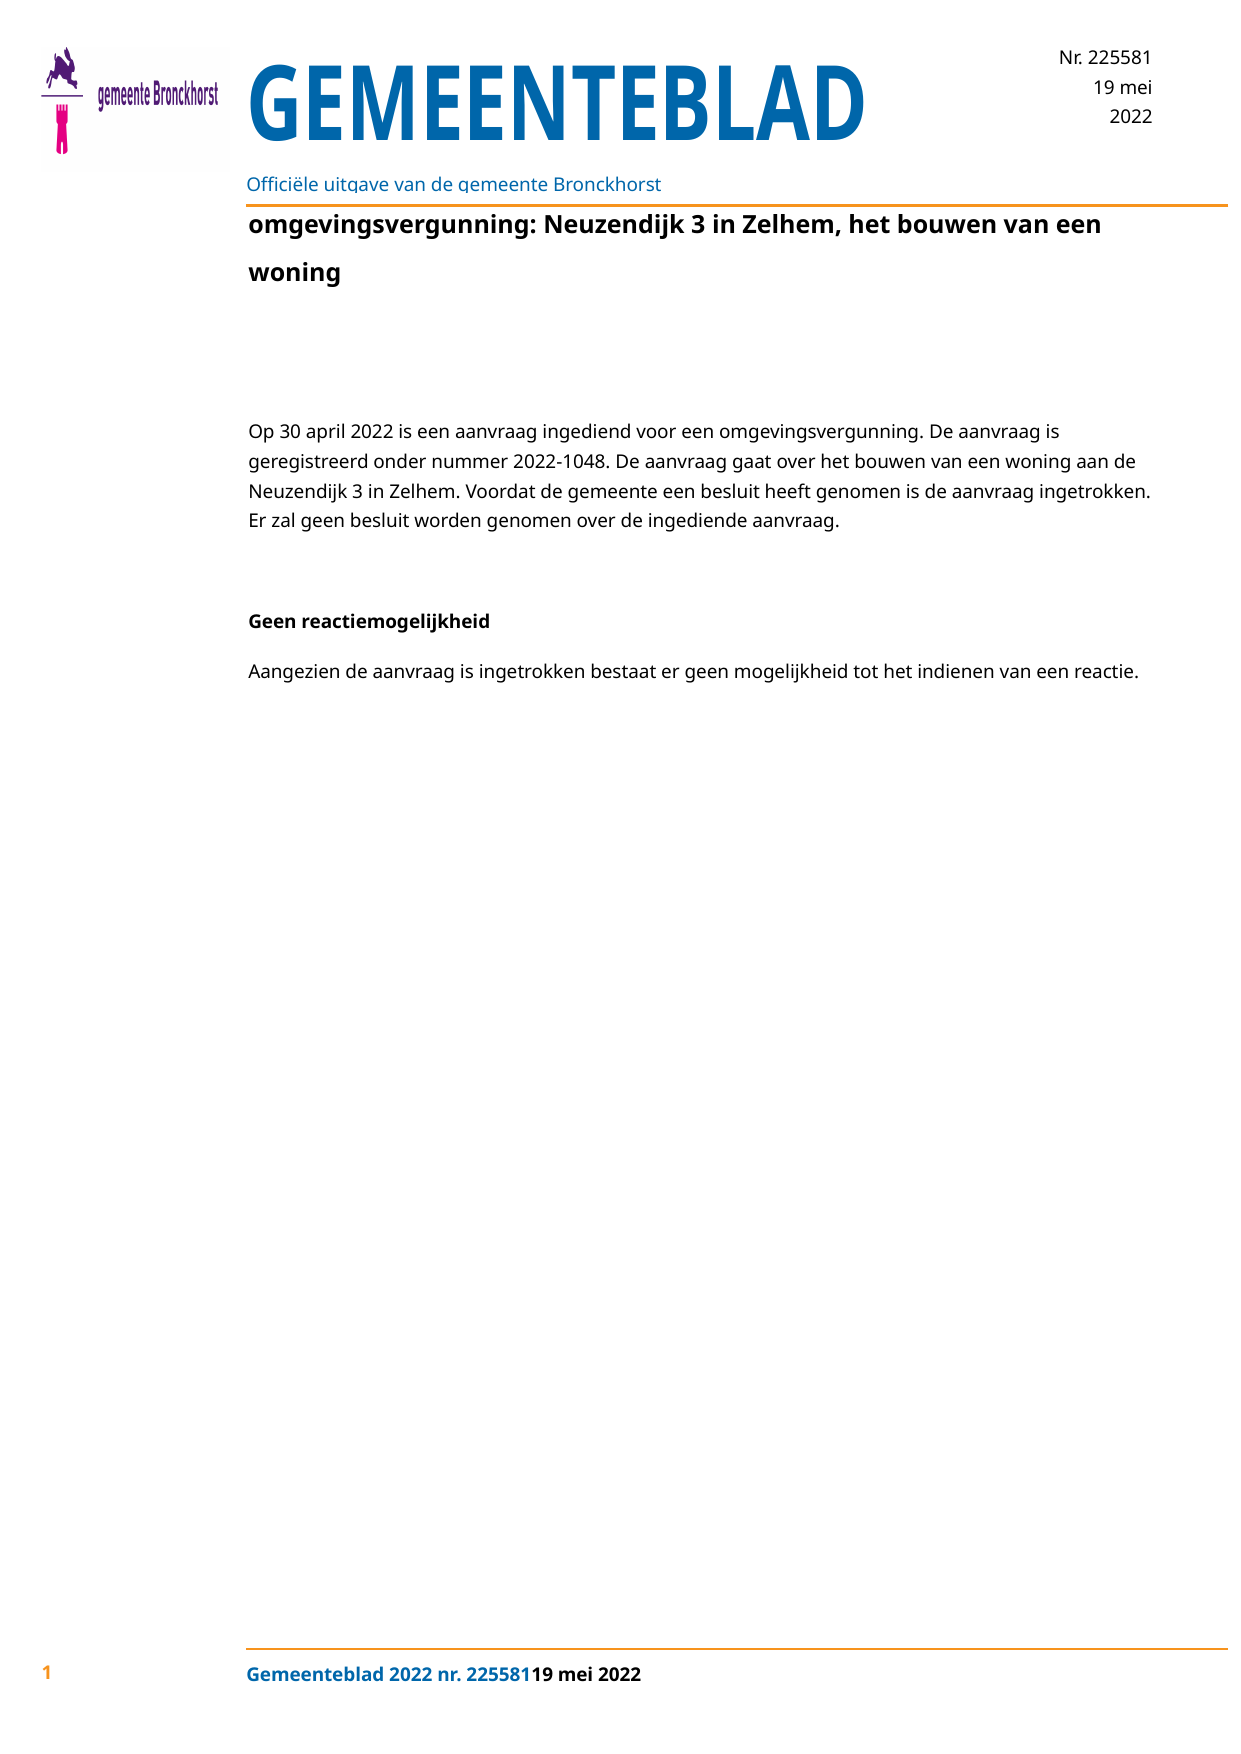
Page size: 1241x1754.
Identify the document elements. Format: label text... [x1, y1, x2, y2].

picture [41, 47, 231, 172]
text Aangezien de aanvraag is ingetrokken bestaat er geen mogelijkheid tot het indienen van een reactie. [248, 659, 1152, 684]
text omgevingsvergunning: Neuzendijk 3 in Zelhem, het bouwen van een woning [248, 207, 1152, 288]
text Geen reactiemogelijkheid [248, 608, 1152, 634]
text Op 30 april 2022 is een aanvraag ingediend voor een omgevingsvergunning. De aanvraag is geregistreerd onder nummer 2022-1048. De aanvraag gaat over het bouwen van een woning aan de Neuzendijk 3 in Zelhem. Voordat de gemeente een besluit heeft genomen is de aanvraag ingetrokken. Er zal geen besluit worden genomen over de ingediende aanvraag. [248, 419, 1152, 533]
